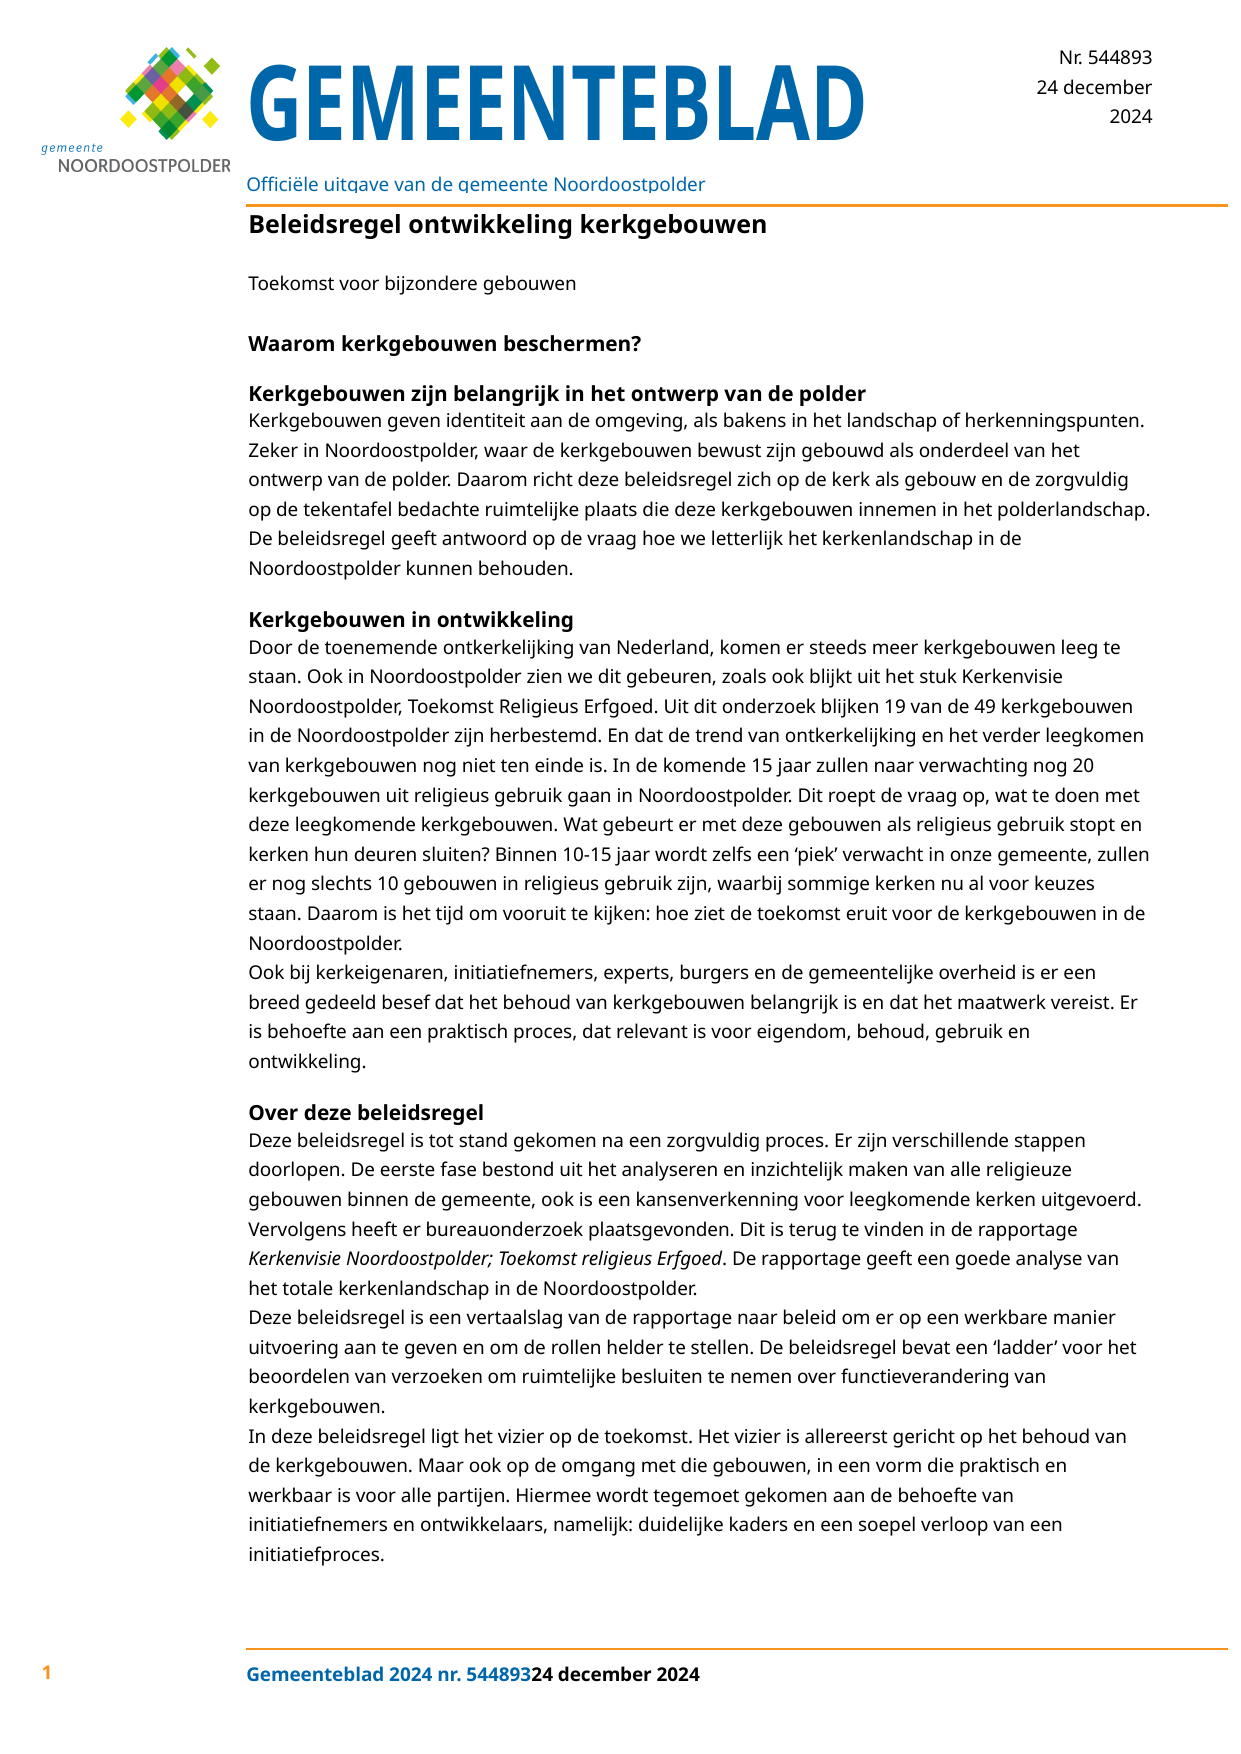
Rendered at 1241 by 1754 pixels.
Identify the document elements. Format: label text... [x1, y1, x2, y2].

text Kerkgebouwen geven identiteit aan de omgeving, als bakens in het landschap of herkenningspunten. Zeker in Noordoostpolder, waar de kerkgebouwen bewust zijn gebouwd als onderdeel van het ontwerp van de polder. Daarom richt deze beleidsregel zich op de kerk als gebouw en de zorgvuldig op de tekentafel bedachte ruimtelijke plaats die deze kerkgebouwen innemen in het polderlandschap. De beleidsregel geeft antwoord op de vraag hoe we letterlijk het kerkenlandschap in de Noordoostpolder kunnen behouden. [248, 407, 1152, 581]
text Toekomst voor bijzondere gebouwen [248, 270, 1152, 296]
text Deze beleidsregel is een vertaalslag van de rapportage naar beleid om er op een werkbare manier uitvoering aan te geven en om de rollen helder te stellen. De beleidsregel bevat een ‘ladder’ voor het beoordelen van verzoeken om ruimtelijke besluiten te nemen over functieverandering van kerkgebouwen. [248, 1304, 1152, 1419]
text Ook bij kerkeigenaren, initiatiefnemers, experts, burgers en de gemeentelijke overheid is er een breed gedeeld besef dat het behoud van kerkgebouwen belangrijk is en dat het maatwerk vereist. Er is behoefte aan een praktisch proces, dat relevant is voor eigendom, behoud, gebruik en ontwikkeling. [248, 959, 1152, 1074]
text Over deze beleidsregel [248, 1098, 1152, 1127]
text Door de toenemende ontkerkelijking van Nederland, komen er steeds meer kerkgebouwen leeg te staan. Ook in Noordoostpolder zien we dit gebeuren, zoals ook blijkt uit het stuk Kerkenvisie Noordoostpolder, Toekomst Religieus Erfgoed. Uit dit onderzoek blijken 19 van de 49 kerkgebouwen in de Noordoostpolder zijn herbestemd. En dat de trend van ontkerkelijking en het verder leegkomen van kerkgebouwen nog niet ten einde is. In de komende 15 jaar zullen naar verwachting nog 20 kerkgebouwen uit religieus gebruik gaan in Noordoostpolder. Dit roept de vraag op, wat te doen met deze leegkomende kerkgebouwen. Wat gebeurt er met deze gebouwen als religieus gebruik stopt en kerken hun deuren sluiten? Binnen 10-15 jaar wordt zelfs een ‘piek’ verwacht in onze gemeente, zullen er nog slechts 10 gebouwen in religieus gebruik zijn, waarbij sommige kerken nu al voor keuzes staan. Daarom is het tijd om vooruit te kijken: hoe ziet de toekomst eruit voor de kerkgebouwen in de Noordoostpolder. [248, 634, 1152, 956]
text Kerkgebouwen zijn belangrijk in het ontwerp van de polder [248, 379, 1152, 407]
text Beleidsregel ontwikkeling kerkgebouwen [248, 207, 1152, 241]
picture [41, 47, 231, 172]
text Deze beleidsregel is tot stand gekomen na een zorgvuldig proces. Er zijn verschillende stappen doorlopen. De eerste fase bestond uit het analyseren en inzichtelijk maken van alle religieuze gebouwen binnen de gemeente, ook is een kansenverkenning voor leegkomende kerken uitgevoerd. Vervolgens heeft er bureauonderzoek plaatsgevonden. Dit is terug te vinden in de rapportage Kerkenvisie Noordoostpolder; Toekomst religieus Erfgoed. De rapportage geeft een goede analyse van het totale kerkenlandschap in de Noordoostpolder. [248, 1127, 1152, 1301]
text Kerkgebouwen in ontwikkeling [248, 606, 1152, 634]
text In deze beleidsregel ligt het vizier op de toekomst. Het vizier is allereerst gericht op het behoud van de kerkgebouwen. Maar ook op de omgang met die gebouwen, in een vorm die praktisch en werkbaar is voor alle partijen. Hiermee wordt tegemoet gekomen aan de behoefte van initiatiefnemers en ontwikkelaars, namelijk: duidelijke kaders en een soepel verloop van een initiatiefproces. [248, 1423, 1152, 1567]
text Waarom kerkgebouwen beschermen? [248, 329, 1152, 358]
